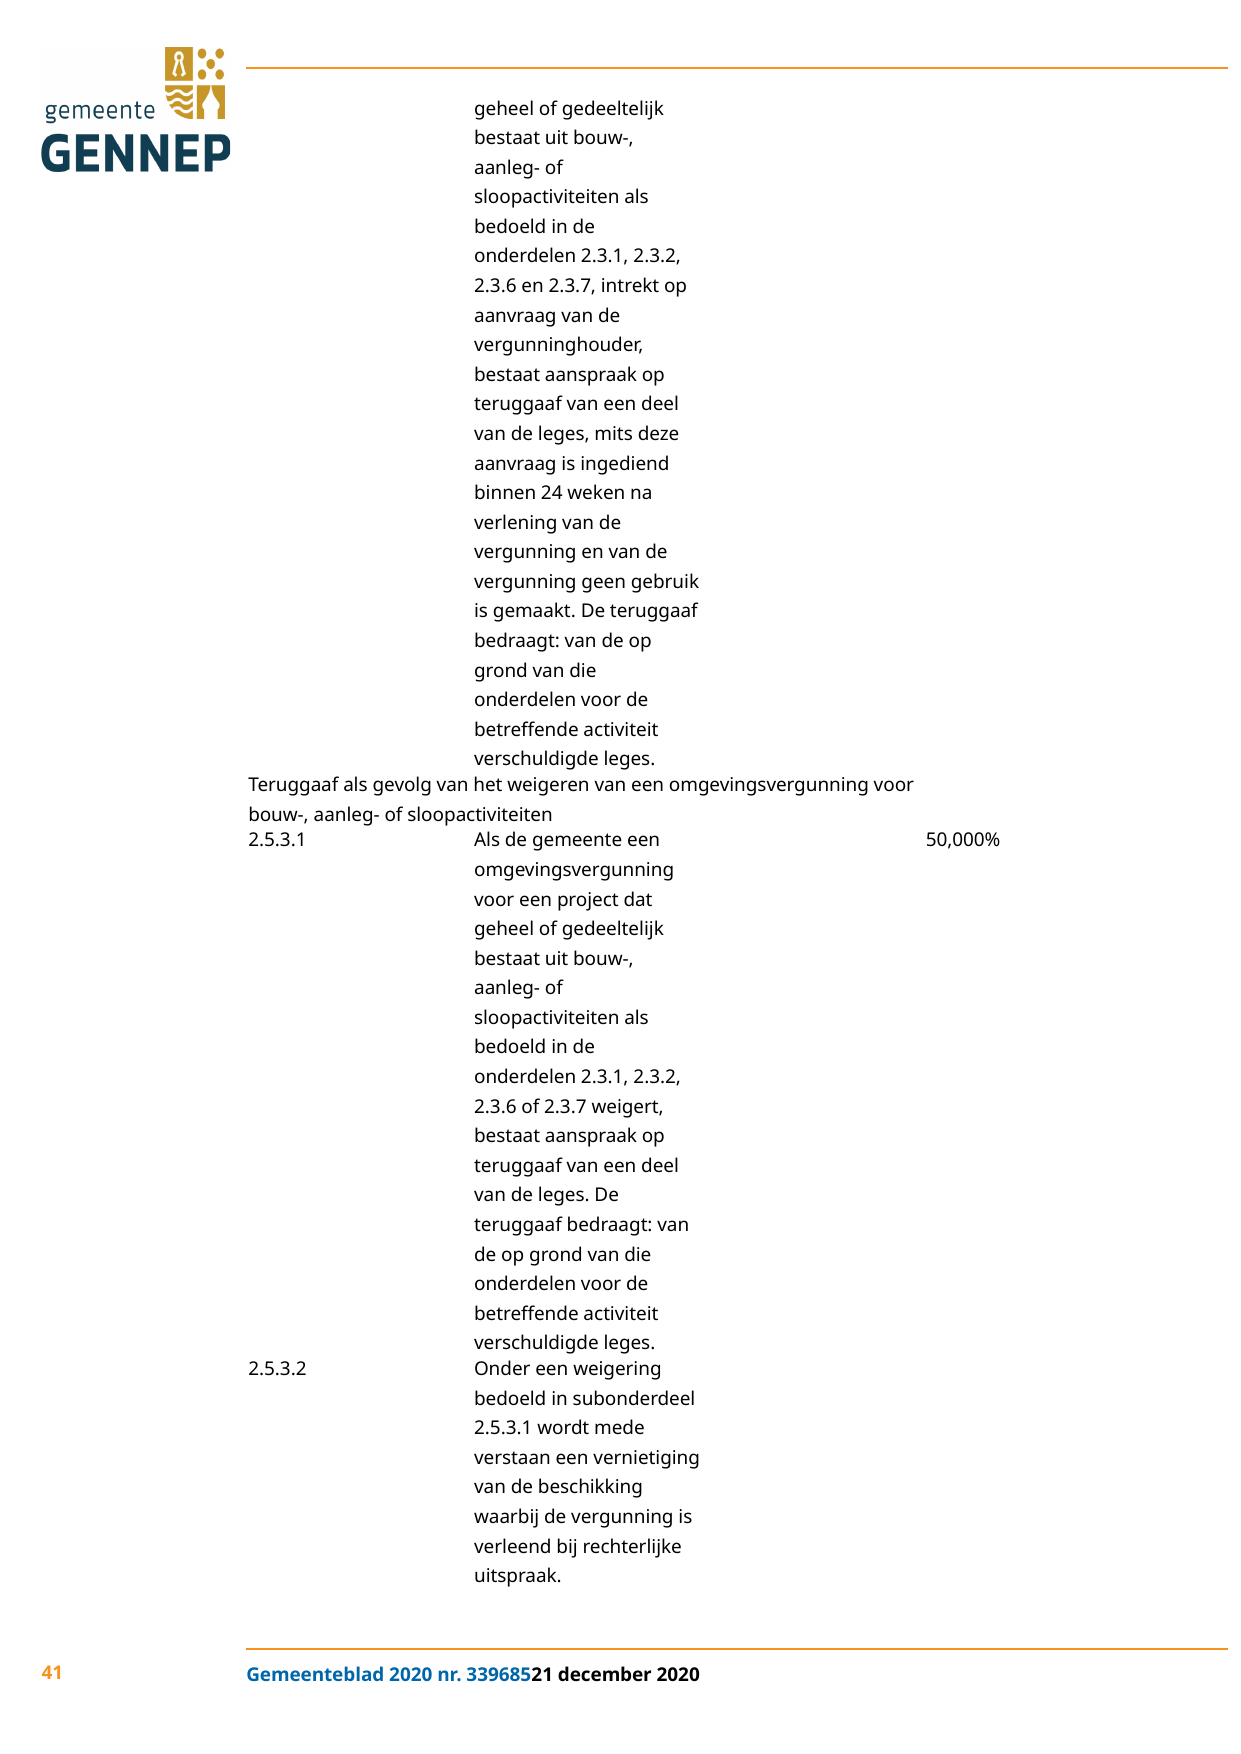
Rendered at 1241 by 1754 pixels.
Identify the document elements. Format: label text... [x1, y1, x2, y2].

table_cell geheel of gedeeltelijk bestaat uit bouw-, aanleg- of sloopactiviteiten als bedoeld in de onderdelen 2.3.1, 2.3.2, 2.3.6 en 2.3.7, intrekt op aanvraag van de vergunninghouder, bestaat aanspraak op teruggaaf van een deel van de leges, mits deze aanvraag is ingediend binnen 24 weken na verlening van de vergunning en van de vergunning geen gebruik is gemaakt. De teruggaaf bedraagt: van de op grond van die onderdelen voor de betreffende activiteit verschuldigde leges. [474, 95, 700, 771]
table_cell [700, 827, 926, 1355]
table_cell 50,000% [926, 827, 1152, 1355]
table_cell [926, 771, 1152, 827]
table_cell Als de gemeente een omgevingsvergunning voor een project dat geheel of gedeeltelijk bestaat uit bouw-, aanleg- of sloopactiviteiten als bedoeld in de onderdelen 2.3.1, 2.3.2, 2.3.6 of 2.3.7 weigert, bestaat aanspraak op teruggaaf van een deel van de leges. De teruggaaf bedraagt: van de op grond van die onderdelen voor de betreffende activiteit verschuldigde leges. [474, 827, 700, 1355]
table_cell Teruggaaf als gevolg van het weigeren van een omgevingsvergunning voor bouw-, aanleg- of sloopactiviteiten [248, 771, 926, 827]
table_cell 2.5.3.1 [248, 827, 474, 1355]
table_cell [700, 1355, 926, 1588]
table_cell [700, 95, 926, 771]
table_cell 2.5.3.2 [248, 1355, 474, 1588]
table_cell Onder een weigering bedoeld in subonderdeel 2.5.3.1 wordt mede verstaan een vernietiging van de beschikking waarbij de vergunning is verleend bij rechterlijke uitspraak. [474, 1355, 700, 1588]
table_cell [248, 95, 474, 771]
picture [41, 47, 231, 172]
table_cell [926, 95, 1152, 771]
table_cell [926, 1355, 1152, 1588]
